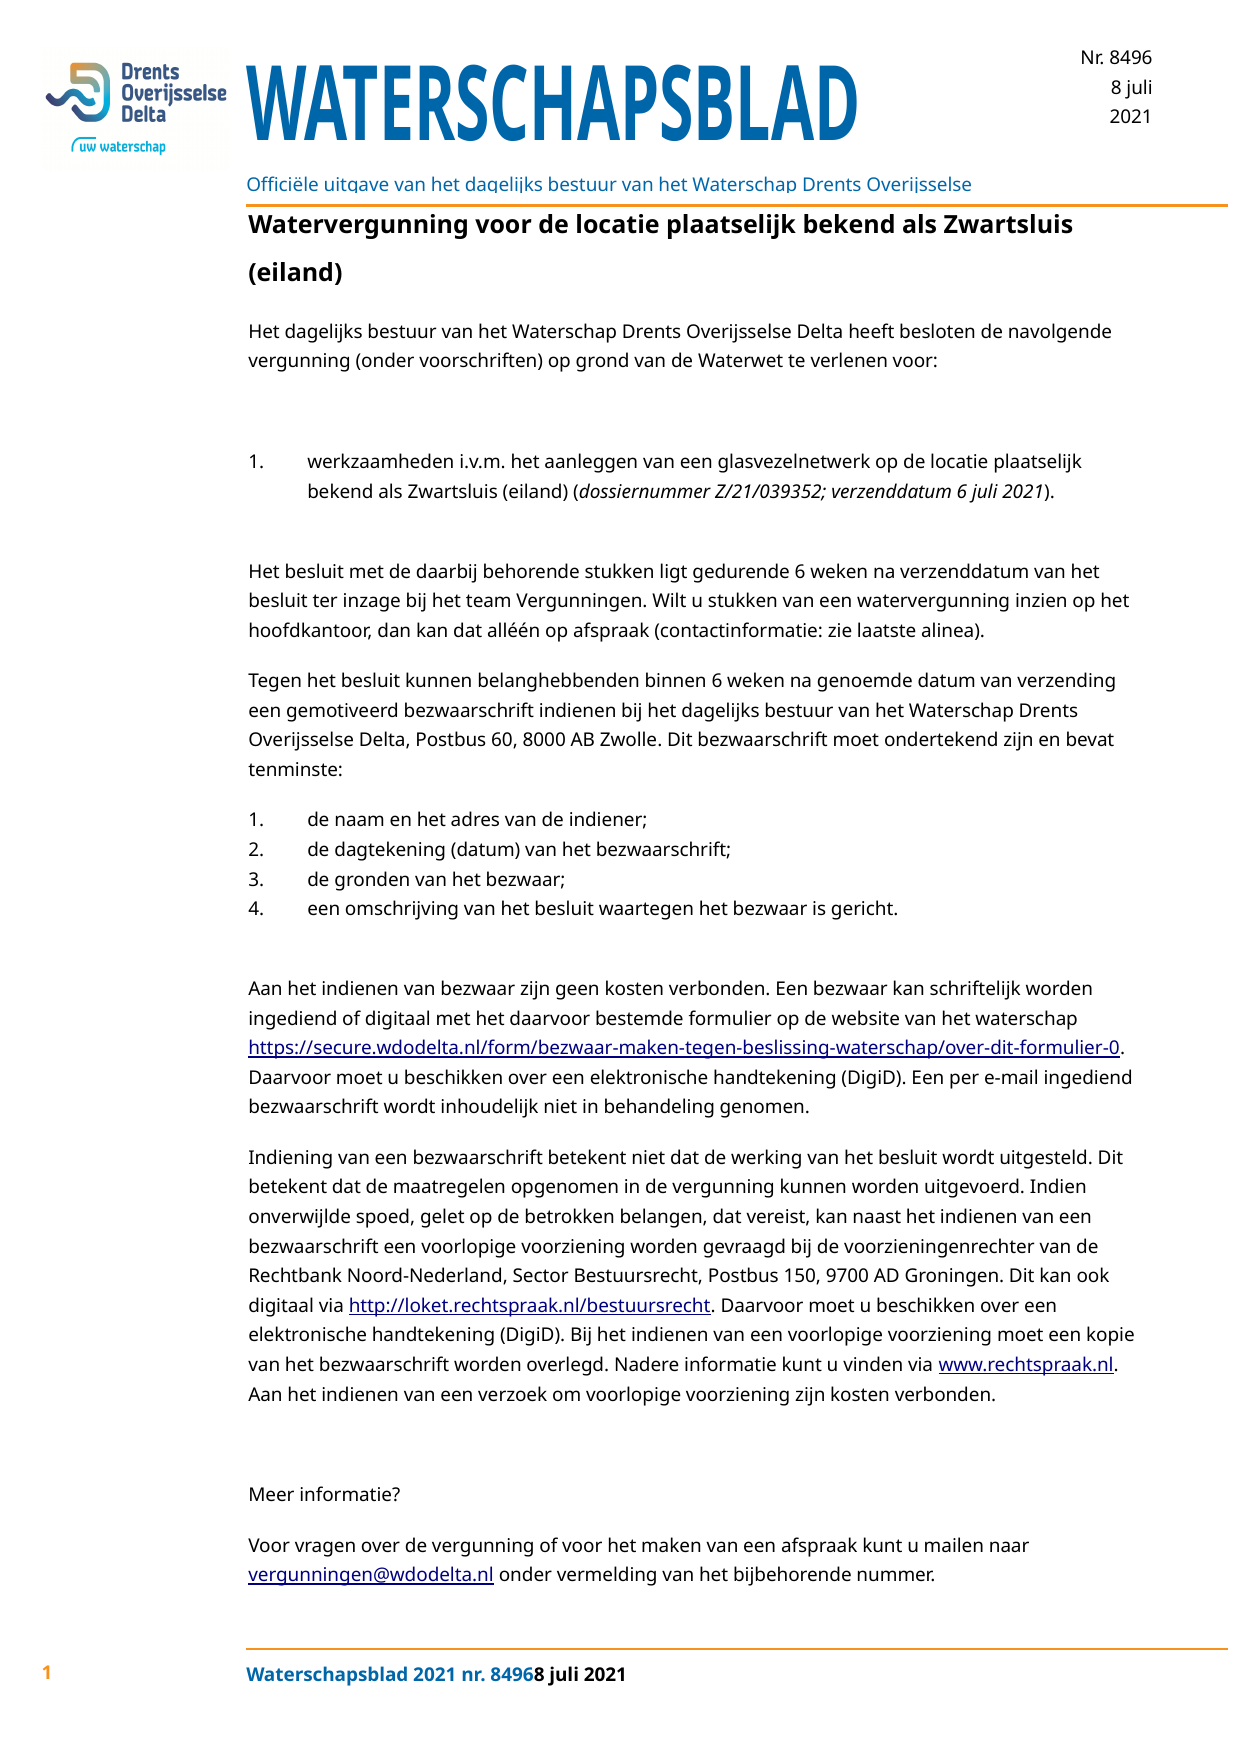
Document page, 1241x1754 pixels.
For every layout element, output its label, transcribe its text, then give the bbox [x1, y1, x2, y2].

picture [41, 47, 231, 172]
text Het besluit met de daarbij behorende stukken ligt gedurende 6 weken na verzenddatum van het besluit ter inzage bij het team Vergunningen. Wilt u stukken van een watervergunning inzien op het hoofdkantoor, dan kan dat alléén op afspraak (contactinformatie: zie laatste alinea). [248, 558, 1152, 643]
list een omschrijving van het besluit waartegen het bezwaar is gericht. [248, 895, 1152, 921]
text Tegen het besluit kunnen belanghebbenden binnen 6 weken na genoemde datum van verzending een gemotiveerd bezwaarschrift indienen bij het dagelijks bestuur van het Waterschap Drents Overijsselse Delta, Postbus 60, 8000 AB Zwolle. Dit bezwaarschrift moet ondertekend zijn en bevat tenminste: [248, 667, 1152, 782]
list de dagtekening (datum) van het bezwaarschrift; [248, 836, 1152, 862]
text Voor vragen over de vergunning of voor het maken van een afspraak kunt u mailen naar vergunningen@wdodelta.nl onder vermelding van het bijbehorende nummer. [248, 1532, 1152, 1587]
text Watervergunning voor de locatie plaatselijk bekend als Zwartsluis (eiland) [248, 207, 1152, 288]
text Indiening van een bezwaarschrift betekent niet dat de werking van het besluit wordt uitgesteld. Dit betekent dat de maatregelen opgenomen in de vergunning kunnen worden uitgevoerd. Indien onverwijlde spoed, gelet op de betrokken belangen, dat vereist, kan naast het indienen van een bezwaarschrift een voorlopige voorziening worden gevraagd bij de voorzieningenrechter van de Rechtbank Noord-Nederland, Sector Bestuursrecht, Postbus 150, 9700 AD Groningen. Dit kan ook digitaal via http://loket.rechtspraak.nl/bestuursrecht. Daarvoor moet u beschikken over een elektronische handtekening (DigiD). Bij het indienen van een voorlopige voorziening moet een kopie van het bezwaarschrift worden overlegd. Nadere informatie kunt u vinden via www.rechtspraak.nl. Aan het indienen van een verzoek om voorlopige voorziening zijn kosten verbonden. [248, 1144, 1152, 1407]
text Meer informatie? [248, 1482, 1152, 1507]
text Aan het indienen van bezwaar zijn geen kosten verbonden. Een bezwaar kan schriftelijk worden ingediend of digitaal met het daarvoor bestemde formulier op de website van het waterschap https://secure.wdodelta.nl/form/bezwaar-maken-tegen-beslissing-waterschap/over-dit-formulier-0. Daarvoor moet u beschikken over een elektronische handtekening (DigiD). Een per e-mail ingediend bezwaarschrift wordt inhoudelijk niet in behandeling genomen. [248, 975, 1152, 1119]
list werkzaamheden i.v.m. het aanleggen van een glasvezelnetwerk op de locatie plaatselijk bekend als Zwartsluis (eiland) (dossiernummer Z/21/039352; verzenddatum 6 juli 2021). [248, 448, 1152, 504]
list de naam en het adres van de indiener; [248, 807, 1152, 832]
text Het dagelijks bestuur van het Waterschap Drents Overijsselse Delta heeft besloten de navolgende vergunning (onder voorschriften) op grond van de Waterwet te verlenen voor: [248, 318, 1152, 373]
list de gronden van het bezwaar; [248, 866, 1152, 892]
